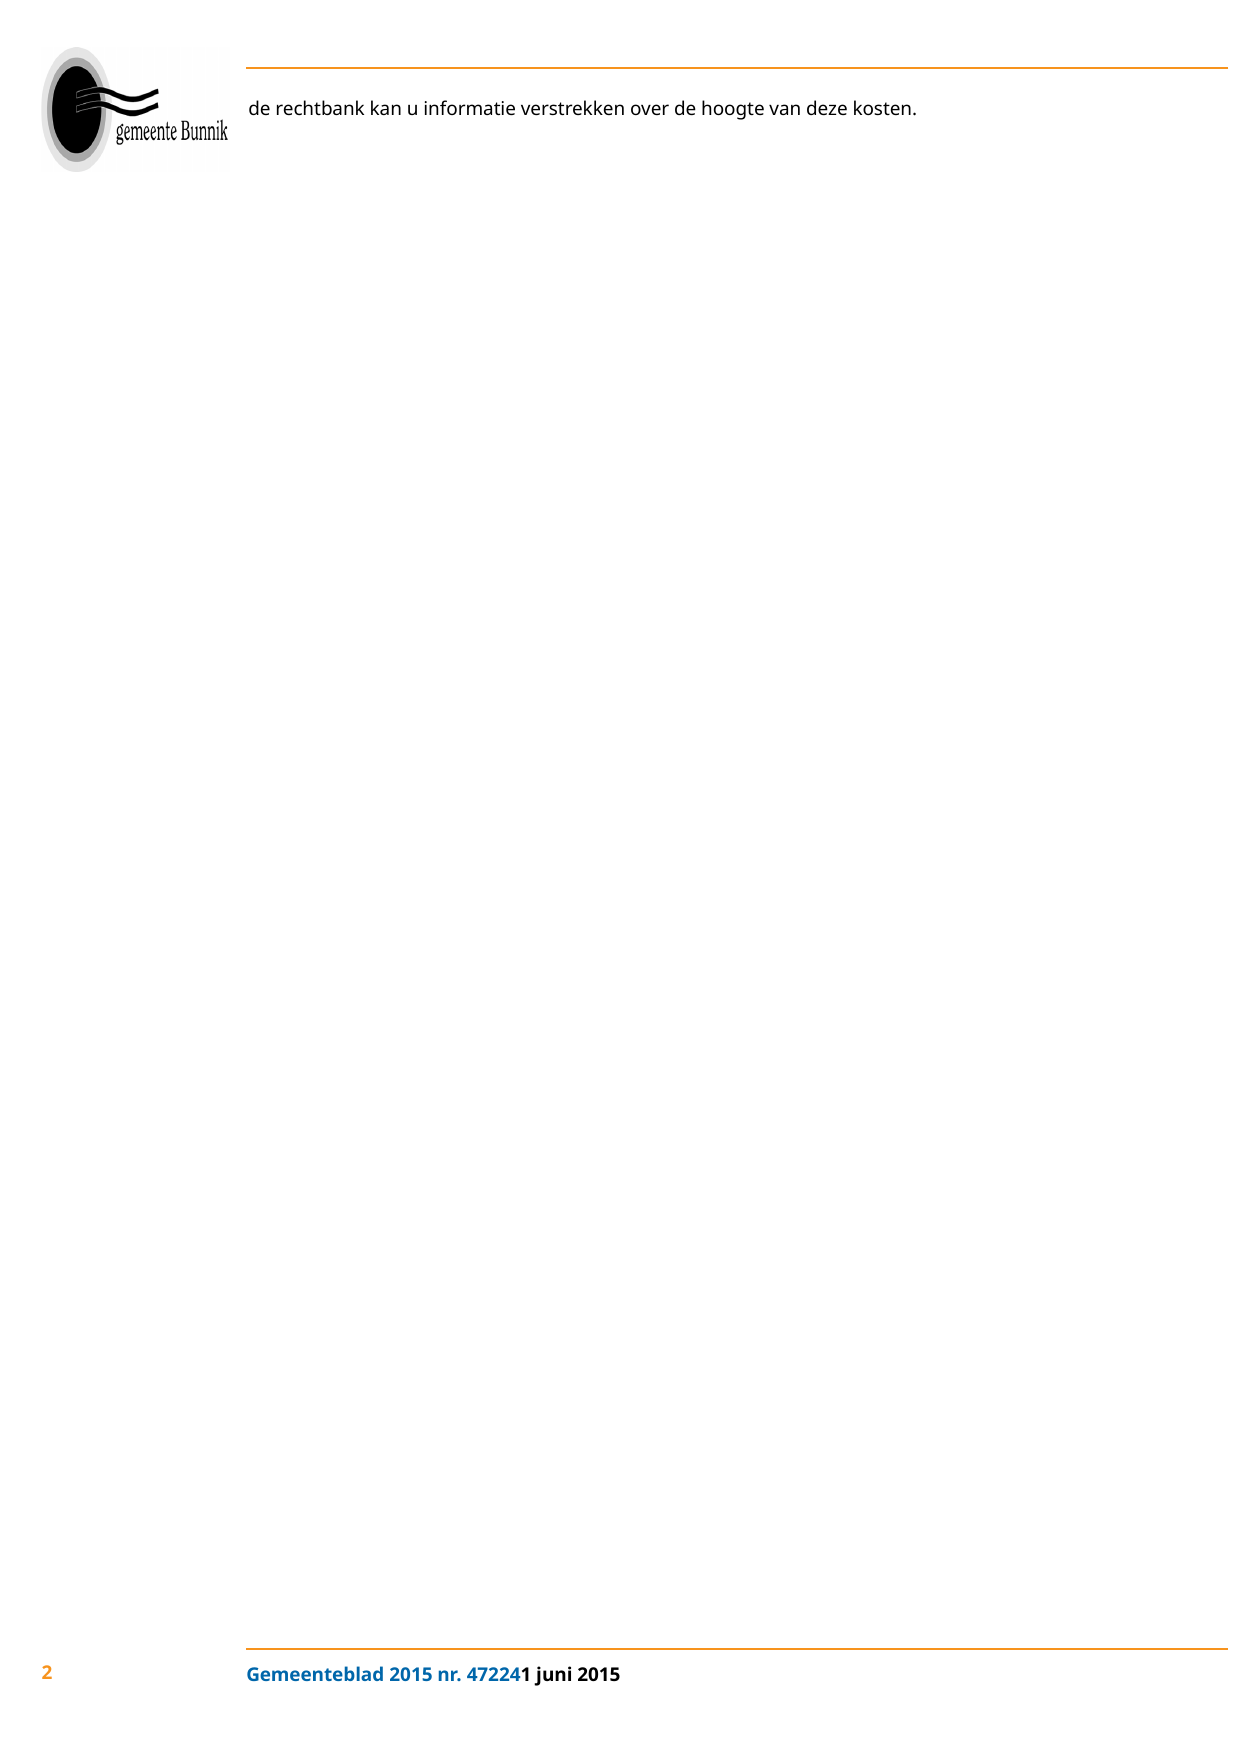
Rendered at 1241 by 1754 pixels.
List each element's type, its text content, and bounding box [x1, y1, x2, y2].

text de rechtbank kan u informatie verstrekken over de hoogte van deze kosten. [248, 95, 1152, 121]
picture [41, 47, 231, 172]
